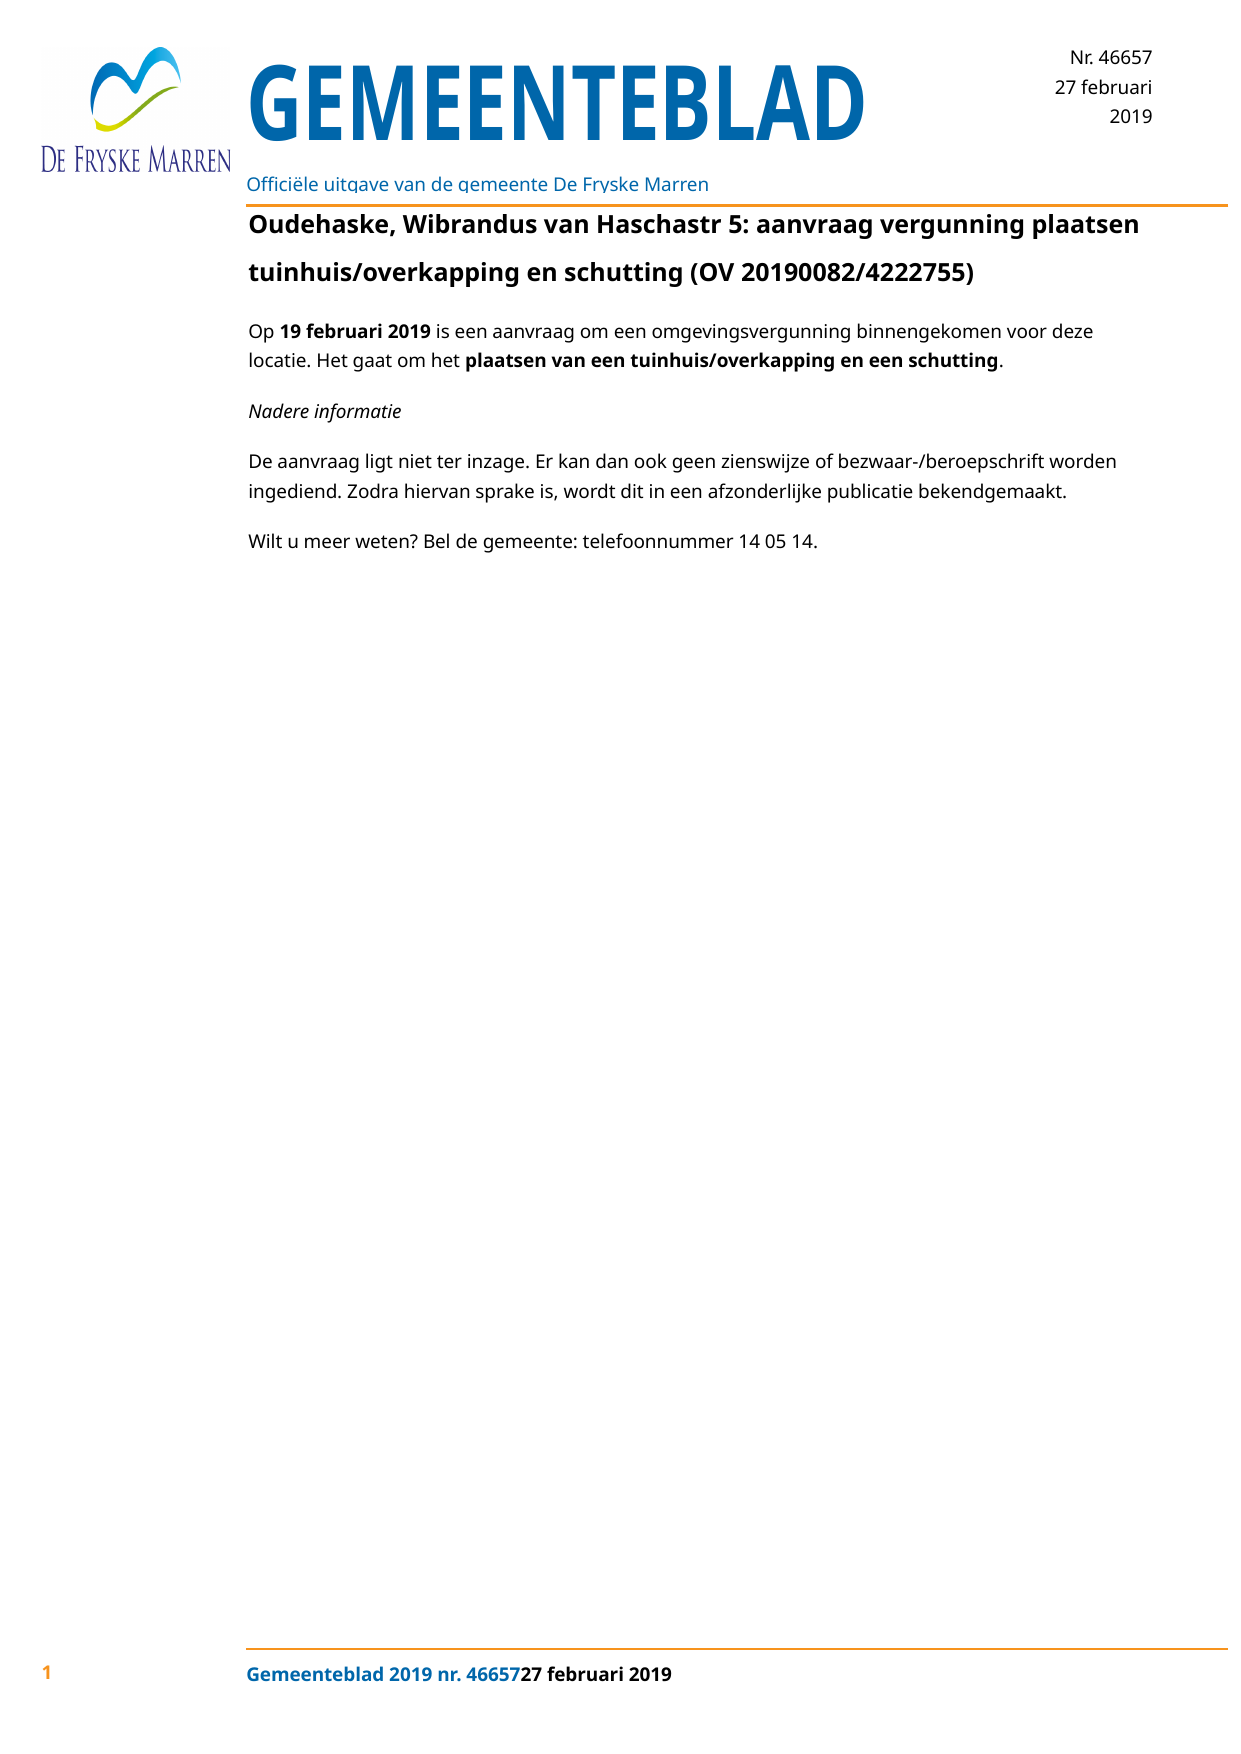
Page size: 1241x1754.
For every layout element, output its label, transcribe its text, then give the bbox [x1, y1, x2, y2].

picture [41, 47, 231, 172]
text De aanvraag ligt niet ter inzage. Er kan dan ook geen zienswijze of bezwaar-/beroepschrift worden ingediend. Zodra hiervan sprake is, wordt dit in een afzonderlijke publicatie bekendgemaakt. [248, 448, 1152, 504]
text Oudehaske, Wibrandus van Haschastr 5: aanvraag vergunning plaatsen tuinhuis/overkapping en schutting (OV 20190082/4222755) [248, 207, 1152, 288]
text Wilt u meer weten? Bel de gemeente: telefoonnummer 14 05 14. [248, 528, 1152, 554]
text Op 19 februari 2019 is een aanvraag om een omgevingsvergunning binnengekomen voor deze locatie. Het gaat om het plaatsen van een tuinhuis/overkapping en een schutting. [248, 318, 1152, 373]
text Nadere informatie [248, 398, 1152, 424]
